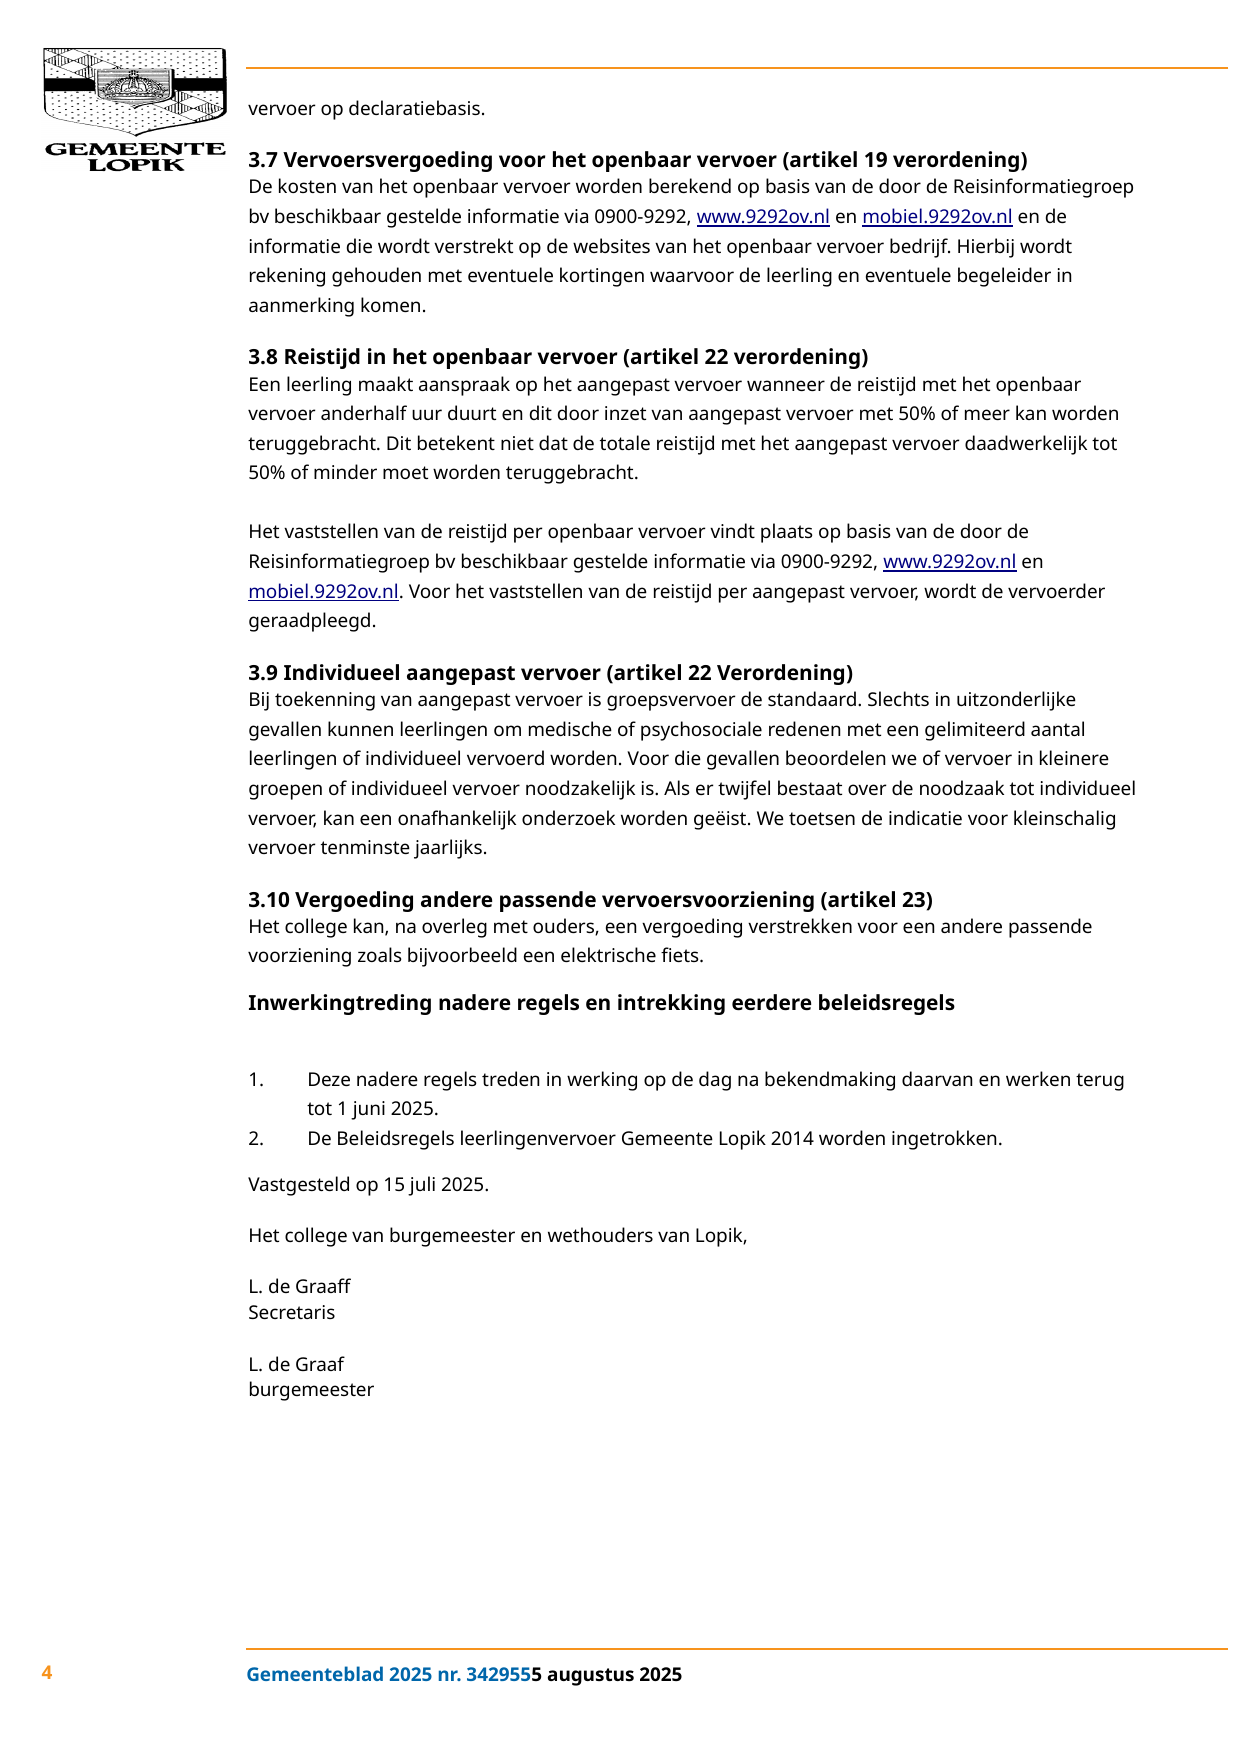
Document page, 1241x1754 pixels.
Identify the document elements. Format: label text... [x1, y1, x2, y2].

text Secretaris [248, 1299, 1152, 1325]
text Een leerling maakt aanspraak op het aangepast vervoer wanneer de reistijd met het openbaar vervoer anderhalf uur duurt en dit door inzet van aangepast vervoer met 50% of meer kan worden teruggebracht. Dit betekent niet dat de totale reistijd met het aangepast vervoer daadwerkelijk tot 50% of minder moet worden teruggebracht. [248, 371, 1152, 485]
text L. de Graaff [248, 1274, 1152, 1299]
text 3.8 Reistijd in het openbaar vervoer (artikel 22 verordening) [248, 342, 1152, 371]
text vervoer op declaratiebasis. [248, 95, 1152, 121]
text 3.7 Vervoersvergoeding voor het openbaar vervoer (artikel 19 verordening) [248, 145, 1152, 174]
text Inwerkingtreding nadere regels en intrekking eerdere beleidsregels [248, 988, 1152, 1017]
text Vastgesteld op 15 juli 2025. [248, 1171, 1152, 1197]
text Het college kan, na overleg met ouders, een vergoeding verstrekken voor een andere passende voorziening zoals bijvoorbeeld een elektrische fiets. [248, 913, 1152, 968]
list De Beleidsregels leerlingenvervoer Gemeente Lopik 2014 worden ingetrokken. [248, 1125, 1152, 1151]
text Bij toekenning van aangepast vervoer is groepsvervoer de standaard. Slechts in uitzonderlijke gevallen kunnen leerlingen om medische of psychosociale redenen met een gelimiteerd aantal leerlingen of individueel vervoerd worden. Voor die gevallen beoordelen we of vervoer in kleinere groepen of individueel vervoer noodzakelijk is. Als er twijfel bestaat over de noodzaak tot individueel vervoer, kan een onafhankelijk onderzoek worden geëist. We toetsen de indicatie voor kleinschalig vervoer tenminste jaarlijks. [248, 686, 1152, 860]
text L. de Graaf [248, 1351, 1152, 1377]
text 3.10 Vergoeding andere passende vervoersvoorziening (artikel 23) [248, 885, 1152, 913]
text Het college van burgemeester en wethouders van Lopik, [248, 1222, 1152, 1248]
list Deze nadere regels treden in werking op de dag na bekendmaking daarvan en werken terug tot 1 juni 2025. [248, 1066, 1152, 1121]
text De kosten van het openbaar vervoer worden berekend op basis van de door de Reisinformatiegroep bv beschikbaar gestelde informatie via 0900-9292, www.9292ov.nl en mobiel.9292ov.nl en de informatie die wordt verstrekt op de websites van het openbaar vervoer bedrijf. Hierbij wordt rekening gehouden met eventuele kortingen waarvoor de leerling en eventuele begeleider in aanmerking komen. [248, 174, 1152, 318]
text burgemeester [248, 1377, 1152, 1402]
text 3.9 Individueel aangepast vervoer (artikel 22 Verordening) [248, 658, 1152, 686]
text Het vaststellen van de reistijd per openbaar vervoer vindt plaats op basis van de door de Reisinformatiegroep bv beschikbaar gestelde informatie via 0900-9292, www.9292ov.nl en mobiel.9292ov.nl. Voor het vaststellen van de reistijd per aangepast vervoer, wordt de vervoerder geraadpleegd. [248, 519, 1152, 633]
picture [41, 47, 231, 172]
